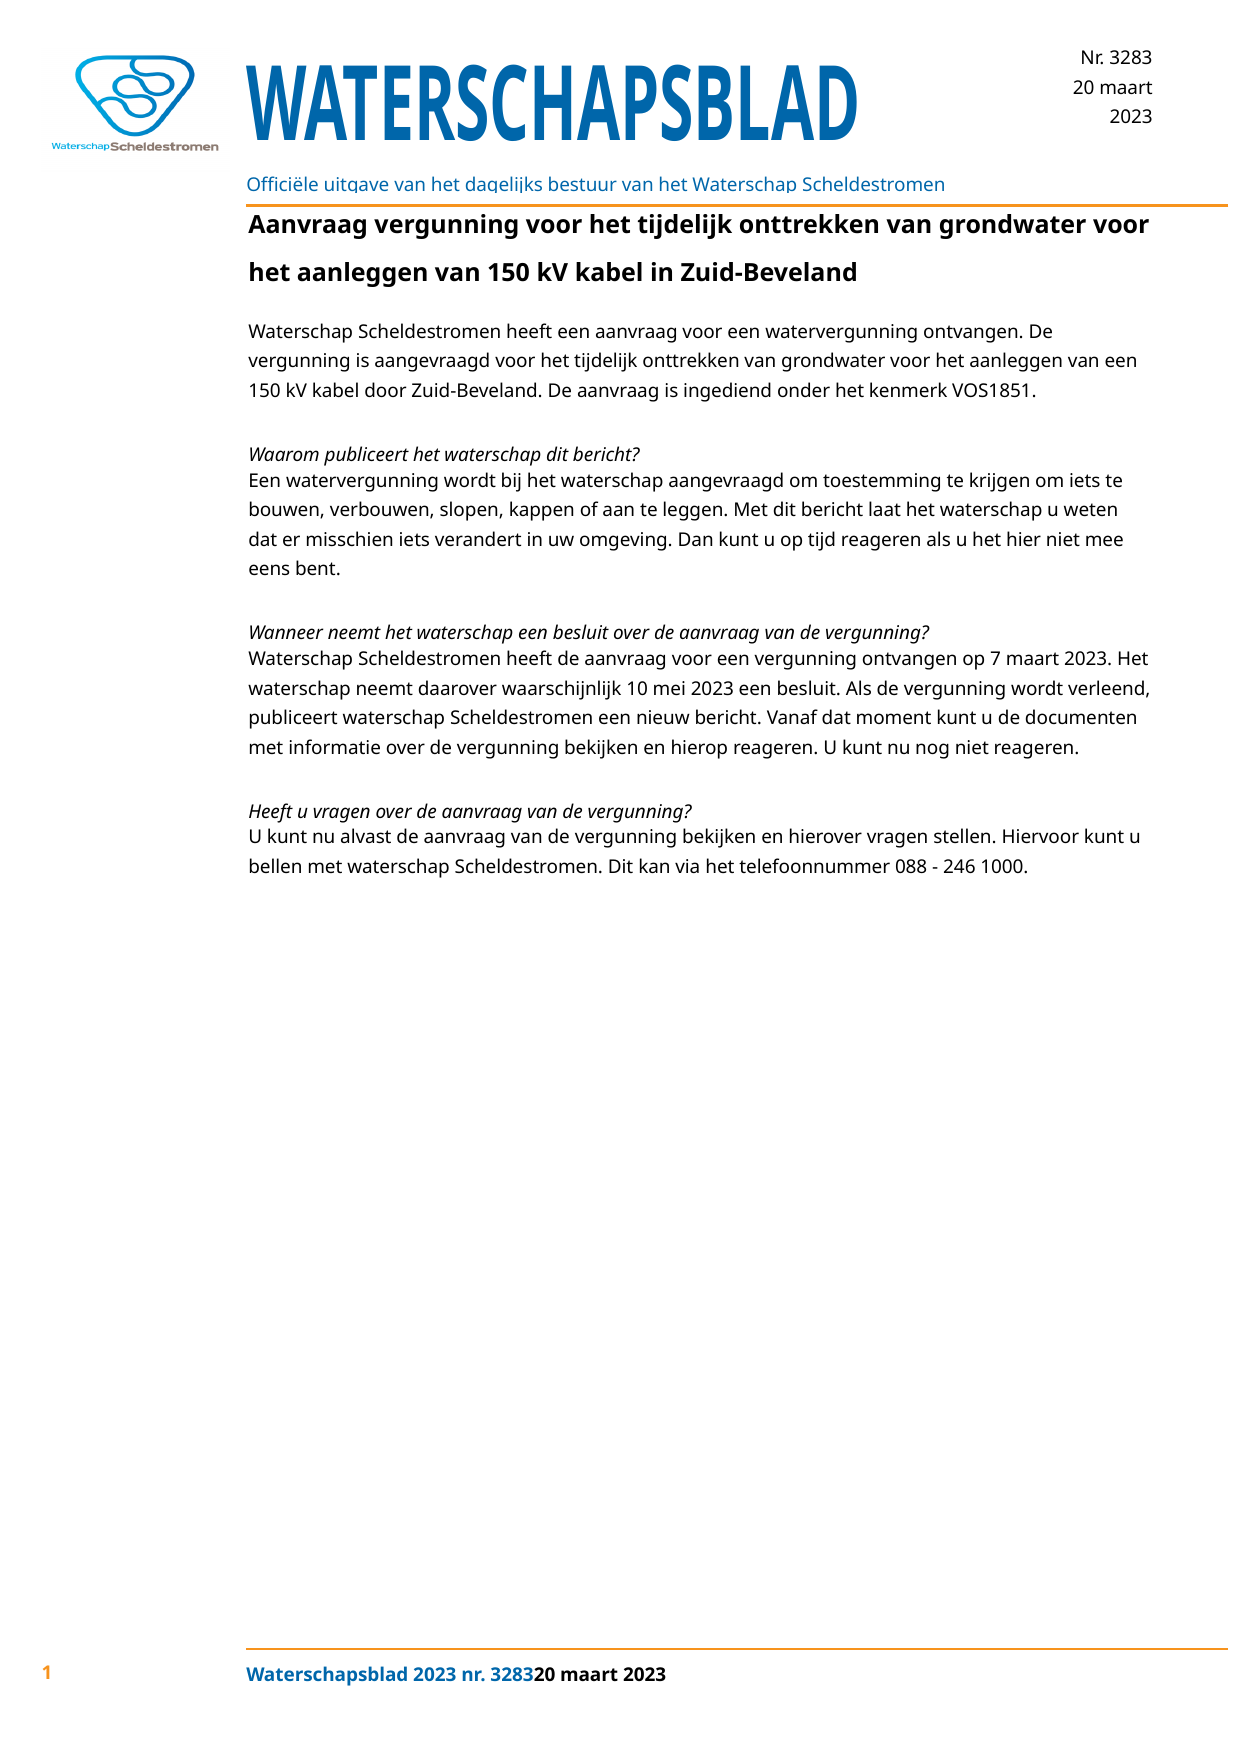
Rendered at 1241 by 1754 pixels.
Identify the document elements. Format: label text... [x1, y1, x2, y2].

text Waterschap Scheldestromen heeft een aanvraag voor een watervergunning ontvangen. De vergunning is aangevraagd voor het tijdelijk onttrekken van grondwater voor het aanleggen van een 150 kV kabel door Zuid-Beveland. De aanvraag is ingediend onder het kenmerk VOS1851. [248, 318, 1152, 403]
picture [41, 47, 231, 172]
text Waarom publiceert het waterschap dit bericht? [248, 441, 1152, 467]
text Heeft u vragen over de aanvraag van de vergunning? [248, 798, 1152, 824]
text Wanneer neemt het waterschap een besluit over de aanvraag van de vergunning? [248, 619, 1152, 645]
text Aanvraag vergunning voor het tijdelijk onttrekken van grondwater voor het aanleggen van 150 kV kabel in Zuid-Beveland [248, 207, 1152, 288]
text Waterschap Scheldestromen heeft de aanvraag voor een vergunning ontvangen op 7 maart 2023. Het waterschap neemt daarover waarschijnlijk 10 mei 2023 een besluit. Als de vergunning wordt verleend, publiceert waterschap Scheldestromen een nieuw bericht. Vanaf dat moment kunt u de documenten met informatie over de vergunning bekijken en hierop reageren. U kunt nu nog niet reageren. [248, 645, 1152, 760]
text Een watervergunning wordt bij het waterschap aangevraagd om toestemming te krijgen om iets te bouwen, verbouwen, slopen, kappen of aan te leggen. Met dit bericht laat het waterschap u weten dat er misschien iets verandert in uw omgeving. Dan kunt u op tijd reageren als u het hier niet mee eens bent. [248, 467, 1152, 581]
text U kunt nu alvast de aanvraag van de vergunning bekijken en hierover vragen stellen. Hiervoor kunt u bellen met waterschap Scheldestromen. Dit kan via het telefoonnummer 088 - 246 1000. [248, 824, 1152, 879]
